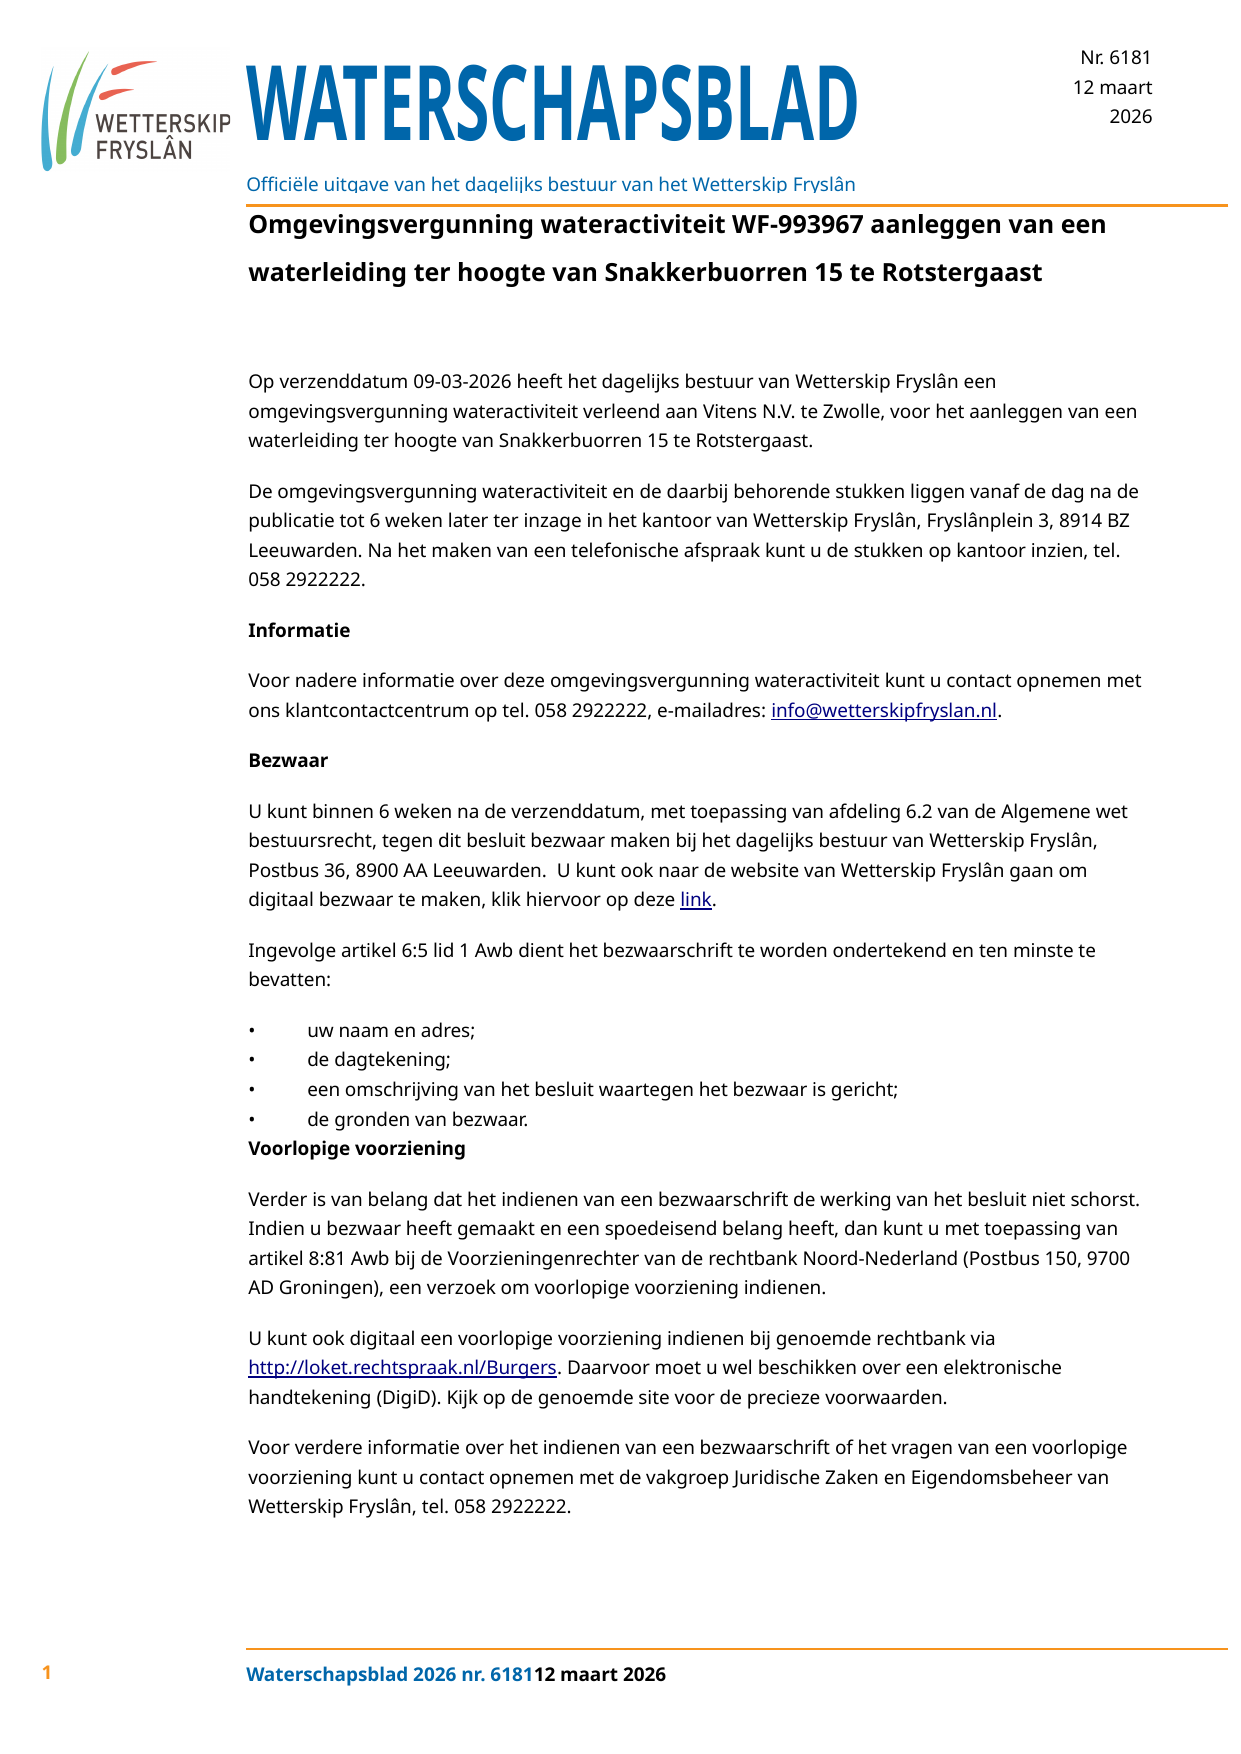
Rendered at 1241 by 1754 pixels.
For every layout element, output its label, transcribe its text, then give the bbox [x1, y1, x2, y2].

text Informatie [248, 617, 1152, 643]
text Voorlopige voorziening [248, 1135, 1152, 1161]
list uw naam en adres; [248, 1017, 1152, 1043]
text Voor nadere informatie over deze omgevingsvergunning wateractiviteit kunt u contact opnemen met ons klantcontactcentrum op tel. 058 2922222, e-mailadres: info@wetterskipfryslan.nl. [248, 667, 1152, 723]
text U kunt ook digitaal een voorlopige voorziening indienen bij genoemde rechtbank via http://loket.rechtspraak.nl/Burgers. Daarvoor moet u wel beschikken over een elektronische handtekening (DigiD). Kijk op de genoemde site voor de precieze voorwaarden. [248, 1325, 1152, 1410]
text Verder is van belang dat het indienen van een bezwaarschrift de werking van het besluit niet schorst. Indien u bezwaar heeft gemaakt en een spoedeisend belang heeft, dan kunt u met toepassing van artikel 8:81 Awb bij de Voorzieningenrechter van de rechtbank Noord-Nederland (Postbus 150, 9700 AD Groningen), een verzoek om voorlopige voorziening indienen. [248, 1186, 1152, 1300]
text Voor verdere informatie over het indienen van een bezwaarschrift of het vragen van een voorlopige voorziening kunt u contact opnemen met de vakgroep Juridische Zaken en Eigendomsbeheer van Wetterskip Fryslân, tel. 058 2922222. [248, 1434, 1152, 1519]
list de dagtekening; [248, 1047, 1152, 1072]
list de gronden van bezwaar. [248, 1106, 1152, 1132]
text Ingevolge artikel 6:5 lid 1 Awb dient het bezwaarschrift te worden ondertekend en ten minste te bevatten: [248, 937, 1152, 992]
text Op verzenddatum 09-03-2026 heeft het dagelijks bestuur van Wetterskip Fryslân een omgevingsvergunning wateractiviteit verleend aan Vitens N.V. te Zwolle, voor het aanleggen van een waterleiding ter hoogte van Snakkerbuorren 15 te Rotstergaast. [248, 368, 1152, 453]
text De omgevingsvergunning wateractiviteit en de daarbij behorende stukken liggen vanaf de dag na de publicatie tot 6 weken later ter inzage in het kantoor van Wetterskip Fryslân, Fryslânplein 3, 8914 BZ Leeuwarden. Na het maken van een telefonische afspraak kunt u de stukken op kantoor inzien, tel. 058 2922222. [248, 478, 1152, 592]
picture [41, 47, 231, 172]
text Bezwaar [248, 747, 1152, 773]
text U kunt binnen 6 weken na de verzenddatum, met toepassing van afdeling 6.2 van de Algemene wet bestuursrecht, tegen dit besluit bezwaar maken bij het dagelijks bestuur van Wetterskip Fryslân, Postbus 36, 8900 AA Leeuwarden. U kunt ook naar de website van Wetterskip Fryslân gaan om digitaal bezwaar te maken, klik hiervoor op deze link. [248, 798, 1152, 912]
list een omschrijving van het besluit waartegen het bezwaar is gericht; [248, 1076, 1152, 1102]
text Omgevingsvergunning wateractiviteit WF-993967 aanleggen van een waterleiding ter hoogte van Snakkerbuorren 15 te Rotstergaast [248, 207, 1152, 288]
